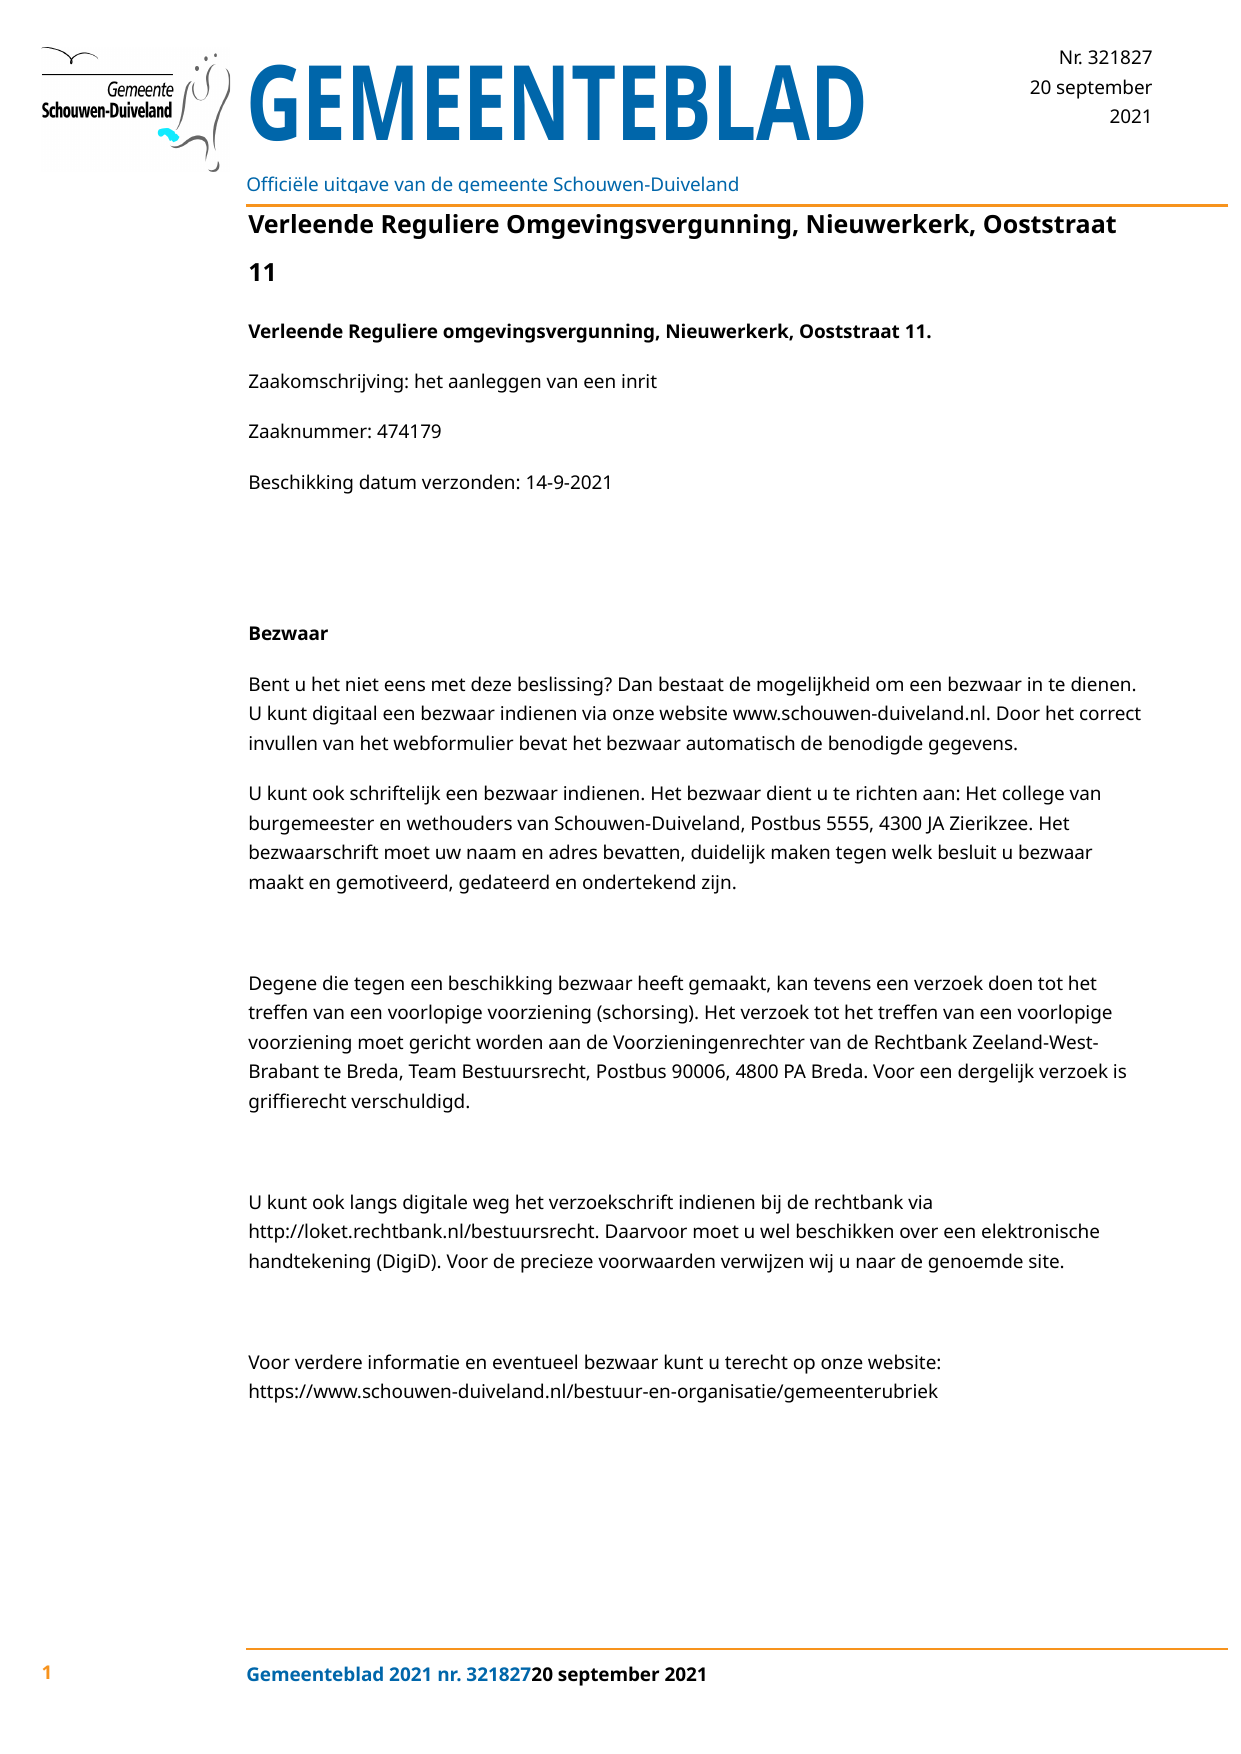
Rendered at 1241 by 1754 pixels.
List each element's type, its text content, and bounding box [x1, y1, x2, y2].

text U kunt ook langs digitale weg het verzoekschrift indienen bij de rechtbank via http://loket.rechtbank.nl/bestuursrecht. Daarvoor moet u wel beschikken over een elektronische handtekening (DigiD). Voor de precieze voorwaarden verwijzen wij u naar de genoemde site. [248, 1189, 1152, 1274]
text Zaaknummer: 474179 [248, 419, 1152, 444]
picture [41, 47, 231, 172]
text Verleende Reguliere omgevingsvergunning, Nieuwerkerk, Ooststraat 11. [248, 318, 1152, 344]
text Bent u het niet eens met deze beslissing? Dan bestaat de mogelijkheid om een bezwaar in te dienen. U kunt digitaal een bezwaar indienen via onze website www.schouwen-duiveland.nl. Door het correct invullen van het webformulier bevat het bezwaar automatisch de benodigde gegevens. [248, 671, 1152, 756]
text Zaakomschrijving: het aanleggen van een inrit [248, 368, 1152, 394]
text Beschikking datum verzonden: 14-9-2021 [248, 469, 1152, 495]
text Bezwaar [248, 620, 1152, 646]
text Degene die tegen een beschikking bezwaar heeft gemaakt, kan tevens een verzoek doen tot het treffen van een voorlopige voorziening (schorsing). Het verzoek tot het treffen van een voorlopige voorziening moet gericht worden aan de Voorzieningenrechter van de Rechtbank Zeeland-West-Brabant te Breda, Team Bestuursrecht, Postbus 90006, 4800 PA Breda. Voor een dergelijk verzoek is griffierecht verschuldigd. [248, 970, 1152, 1114]
text Voor verdere informatie en eventueel bezwaar kunt u terecht op onze website: https://www.schouwen-duiveland.nl/bestuur-en-organisatie/gemeenterubriek [248, 1349, 1152, 1404]
text U kunt ook schriftelijk een bezwaar indienen. Het bezwaar dient u te richten aan: Het college van burgemeester en wethouders van Schouwen-Duiveland, Postbus 5555, 4300 JA Zierikzee. Het bezwaarschrift moet uw naam en adres bevatten, duidelijk maken tegen welk besluit u bezwaar maakt en gemotiveerd, gedateerd en ondertekend zijn. [248, 780, 1152, 895]
text Verleende Reguliere Omgevingsvergunning, Nieuwerkerk, Ooststraat 11 [248, 207, 1152, 288]
